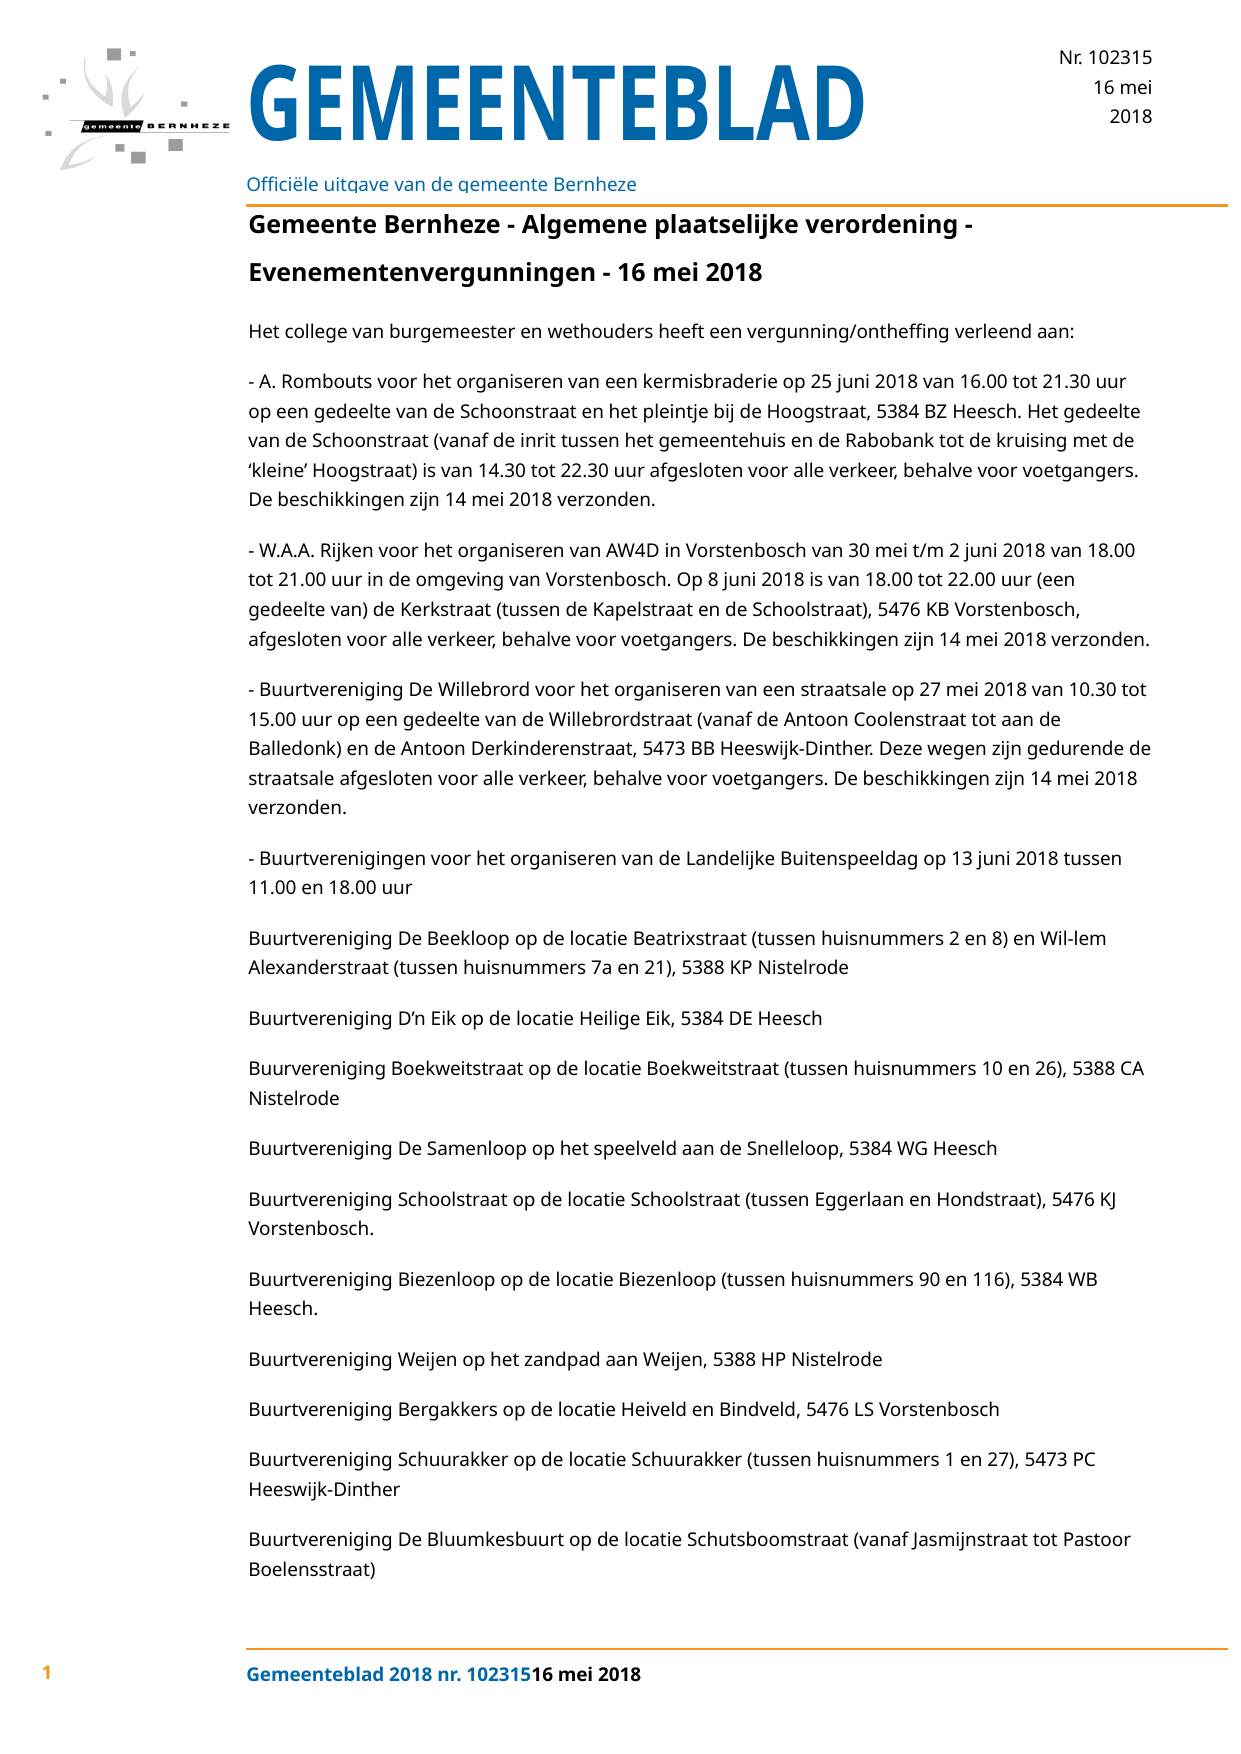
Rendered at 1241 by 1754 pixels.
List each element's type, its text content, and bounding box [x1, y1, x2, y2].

text Buurtvereniging Bergakkers op de locatie Heiveld en Bindveld, 5476 LS Vorstenbosch [248, 1396, 1152, 1422]
text Buurtvereniging De Samenloop op het speelveld aan de Snelleloop, 5384 WG Heesch [248, 1135, 1152, 1161]
text Buurtvereniging Schuurakker op de locatie Schuurakker (tussen huisnummers 1 en 27), 5473 PC Heeswijk-Dinther [248, 1447, 1152, 1502]
text Buurtvereniging Schoolstraat op de locatie Schoolstraat (tussen Eggerlaan en Hondstraat), 5476 KJ Vorstenbosch. [248, 1186, 1152, 1241]
text - Buurtvereniging De Willebrord voor het organiseren van een straatsale op 27 mei 2018 van 10.30 tot 15.00 uur op een gedeelte van de Willebrordstraat (vanaf de Antoon Coolenstraat tot aan de Balledonk) en de Antoon Derkinderenstraat, 5473 BB Heeswijk-Dinther. Deze wegen zijn gedurende de straatsale afgesloten voor alle verkeer, behalve voor voetgangers. De beschikkingen zijn 14 mei 2018 verzonden. [248, 676, 1152, 820]
text Buurtvereniging De Beekloop op de locatie Beatrixstraat (tussen huisnummers 2 en 8) en Wil-lem Alexanderstraat (tussen huisnummers 7a en 21), 5388 KP Nistelrode [248, 925, 1152, 980]
text Buurtvereniging De Bluumkesbuurt op de locatie Schutsboomstraat (vanaf Jasmijnstraat tot Pastoor Boelensstraat) [248, 1527, 1152, 1582]
text Het college van burgemeester en wethouders heeft een vergunning/ontheffing verleend aan: [248, 318, 1152, 344]
text - W.A.A. Rijken voor het organiseren van AW4D in Vorstenbosch van 30 mei t/m 2 juni 2018 van 18.00 tot 21.00 uur in de omgeving van Vorstenbosch. Op 8 juni 2018 is van 18.00 tot 22.00 uur (een gedeelte van) de Kerkstraat (tussen de Kapelstraat en de Schoolstraat), 5476 KB Vorstenbosch, afgesloten voor alle verkeer, behalve voor voetgangers. De beschikkingen zijn 14 mei 2018 verzonden. [248, 537, 1152, 652]
picture [41, 47, 231, 172]
text Gemeente Bernheze - Algemene plaatselijke verordening - Evenementenvergunningen - 16 mei 2018 [248, 207, 1152, 288]
text - Buurtverenigingen voor het organiseren van de Landelijke Buitenspeeldag op 13 juni 2018 tussen 11.00 en 18.00 uur [248, 845, 1152, 900]
text Buurvereniging Boekweitstraat op de locatie Boekweitstraat (tussen huisnummers 10 en 26), 5388 CA Nistelrode [248, 1055, 1152, 1111]
text - A. Rombouts voor het organiseren van een kermisbraderie op 25 juni 2018 van 16.00 tot 21.30 uur op een gedeelte van de Schoonstraat en het pleintje bij de Hoogstraat, 5384 BZ Heesch. Het gedeelte van de Schoonstraat (vanaf de inrit tussen het gemeentehuis en de Rabobank tot de kruising met de ‘kleine’ Hoogstraat) is van 14.30 tot 22.30 uur afgesloten voor alle verkeer, behalve voor voetgangers. De beschikkingen zijn 14 mei 2018 verzonden. [248, 368, 1152, 512]
text Buurtvereniging D’n Eik op de locatie Heilige Eik, 5384 DE Heesch [248, 1005, 1152, 1031]
text Buurtvereniging Biezenloop op de locatie Biezenloop (tussen huisnummers 90 en 116), 5384 WB Heesch. [248, 1266, 1152, 1321]
text Buurtvereniging Weijen op het zandpad aan Weijen, 5388 HP Nistelrode [248, 1346, 1152, 1372]
